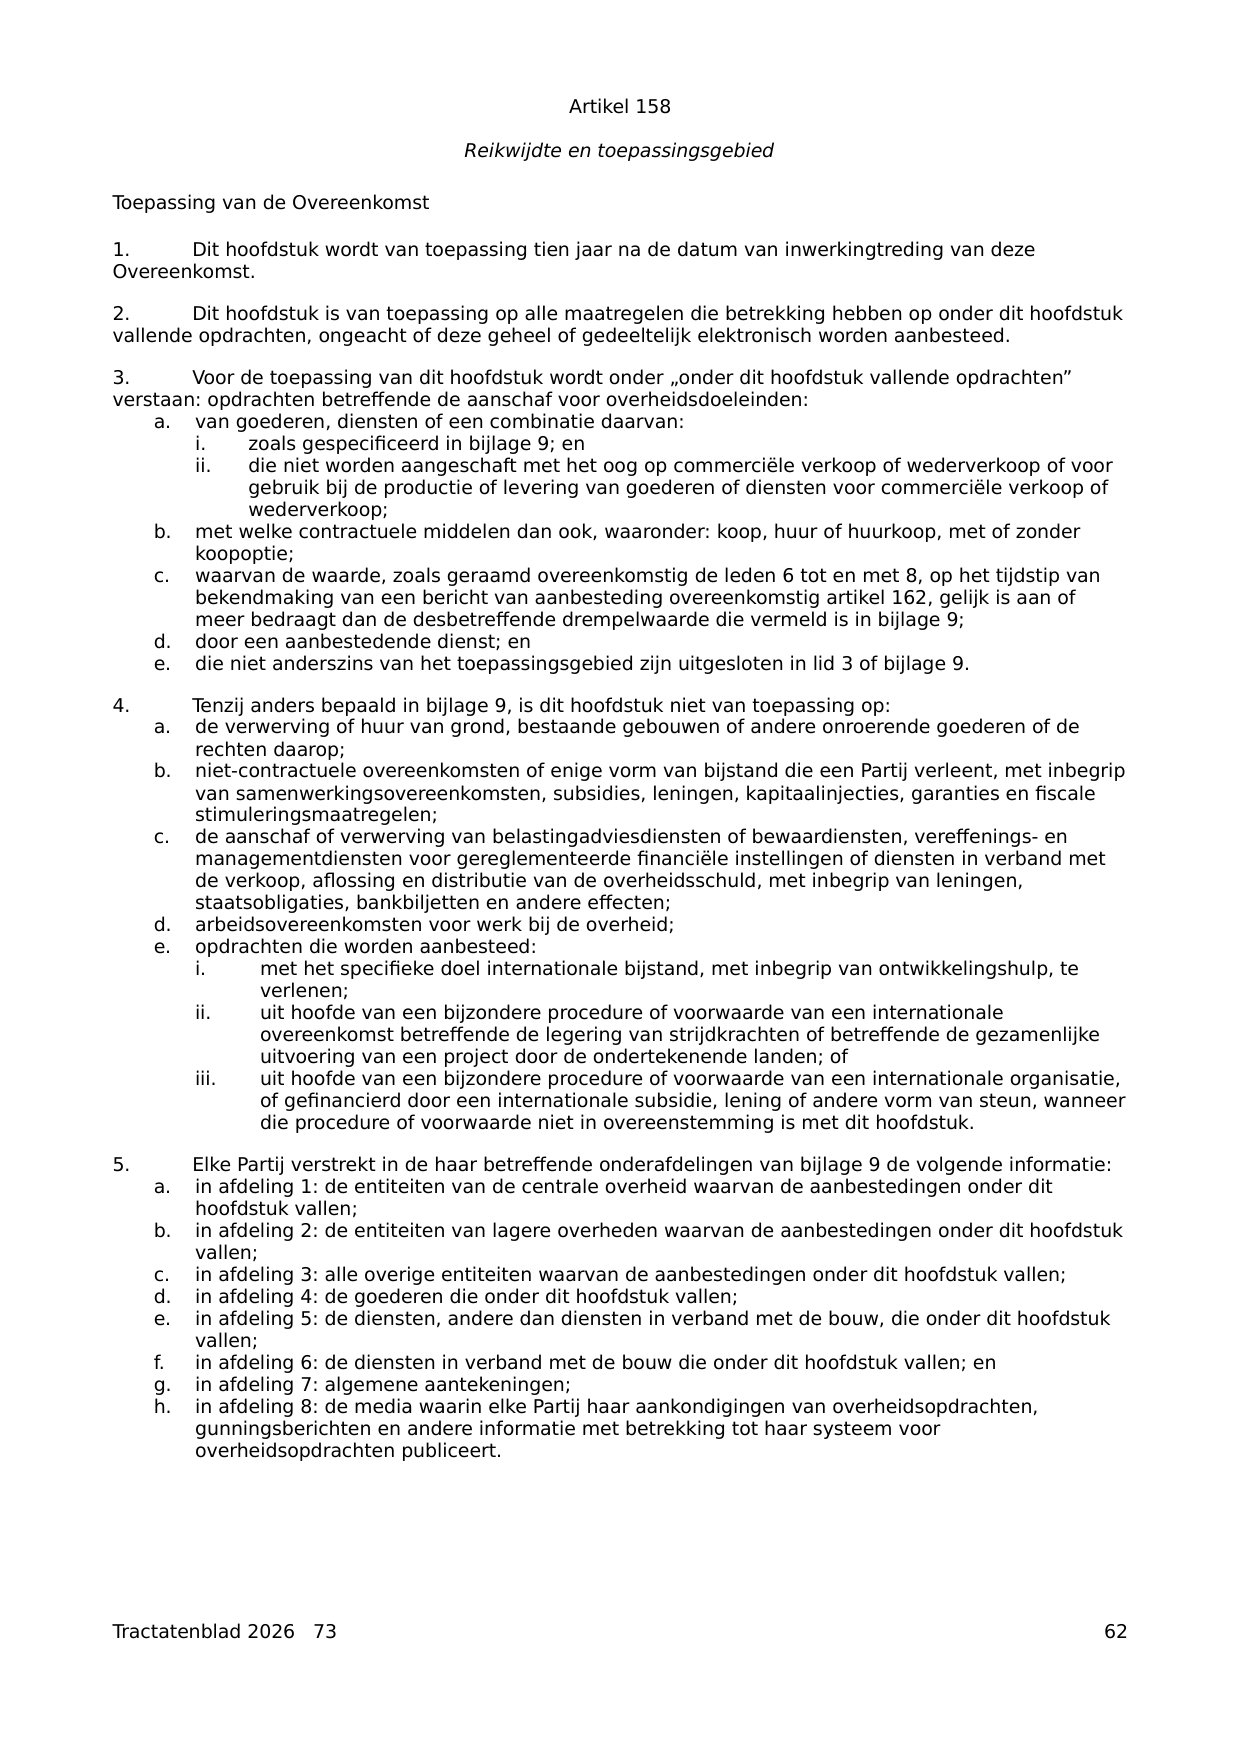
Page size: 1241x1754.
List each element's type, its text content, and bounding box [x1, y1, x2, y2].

text a. in afdeling 1: de entiteiten van de centrale overheid waarvan de aanbestedingen onder dit hoofdstuk vallen; [153, 1176, 1128, 1220]
text iii. uit hoofde van een bijzondere procedure of voorwaarde van een internationale organisatie, of gefinancierd door een internationale subsidie, lening of andere vorm van steun, wanneer die procedure of voorwaarde niet in overeenstemming is met dit hoofdstuk. [195, 1068, 1128, 1134]
text 4. Tenzij anders bepaald in bijlage 9, is dit hoofdstuk niet van toepassing op: [112, 694, 1128, 716]
text e. in afdeling 5: de diensten, andere dan diensten in verband met de bouw, die onder dit hoofdstuk vallen; [153, 1308, 1128, 1352]
text i. zoals gespecificeerd in bijlage 9; en [195, 433, 1128, 455]
text e. die niet anderszins van het toepassingsgebied zijn uitgesloten in lid 3 of bijlage 9. [153, 652, 1128, 674]
text i. met het specifieke doel internationale bijstand, met inbegrip van ontwikkelingshulp, te verlenen; [195, 958, 1128, 1002]
text ii. die niet worden aangeschaft met het oog op commerciële verkoop of wederverkoop of voor gebruik bij de productie of levering van goederen of diensten voor commerciële verkoop of wederverkoop; [195, 455, 1128, 521]
text c. in afdeling 3: alle overige entiteiten waarvan de aanbestedingen onder dit hoofdstuk vallen; [153, 1264, 1128, 1286]
text ii. uit hoofde van een bijzondere procedure of voorwaarde van een internationale overeenkomst betreffende de legering van strijdkrachten of betreffende de gezamenlijke uitvoering van een project door de ondertekenende landen; of [195, 1002, 1128, 1068]
text 1. Dit hoofdstuk wordt van toepassing tien jaar na de datum van inwerkingtreding van deze Overeenkomst. [112, 239, 1128, 283]
text c. de aanschaf of verwerving van belastingadviesdiensten of bewaardiensten, vereffenings- en managementdiensten voor gereglementeerde financiële instellingen of diensten in verband met de verkoop, aflossing en distributie van de overheidsschuld, met inbegrip van leningen, staatsobligaties, bankbiljetten en andere effecten; [153, 826, 1128, 914]
text 3. Voor de toepassing van dit hoofdstuk wordt onder „onder dit hoofdstuk vallende opdrachten” verstaan: opdrachten betreffende de aanschaf voor overheidsdoeleinden: [112, 367, 1128, 411]
text b. in afdeling 2: de entiteiten van lagere overheden waarvan de aanbestedingen onder dit hoofdstuk vallen; [153, 1220, 1128, 1264]
text e. opdrachten die worden aanbesteed: [153, 936, 1128, 958]
text g. in afdeling 7: algemene aantekeningen; [153, 1374, 1128, 1396]
text h. in afdeling 8: de media waarin elke Partij haar aankondigingen van overheidsopdrachten, gunningsberichten en andere informatie met betrekking tot haar systeem voor overheidsopdrachten publiceert. [153, 1396, 1128, 1462]
text d. arbeidsovereenkomsten voor werk bij de overheid; [153, 914, 1128, 936]
text b. niet-contractuele overeenkomsten of enige vorm van bijstand die een Partij verleent, met inbegrip van samenwerkingsovereenkomsten, subsidies, leningen, kapitaalinjecties, garanties en fiscale stimuleringsmaatregelen; [153, 760, 1128, 826]
subtitle Artikel 158 Reikwijdte en toepassingsgebied [112, 96, 1128, 162]
text c. waarvan de waarde, zoals geraamd overeenkomstig de leden 6 tot en met 8, op het tijdstip van bekendmaking van een bericht van aanbesteding overeenkomstig artikel 162, gelijk is aan of meer bedraagt dan de desbetreffende drempelwaarde die vermeld is in bijlage 9; [153, 564, 1128, 631]
text a. de verwerving of huur van grond, bestaande gebouwen of andere onroerende goederen of de rechten daarop; [153, 716, 1128, 760]
text 5. Elke Partij verstrekt in de haar betreffende onderafdelingen van bijlage 9 de volgende informatie: [112, 1154, 1128, 1176]
text d. in afdeling 4: de goederen die onder dit hoofdstuk vallen; [153, 1286, 1128, 1308]
text a. van goederen, diensten of een combinatie daarvan: [153, 411, 1128, 433]
text 2. Dit hoofdstuk is van toepassing op alle maatregelen die betrekking hebben op onder dit hoofdstuk vallende opdrachten, ongeacht of deze geheel of gedeeltelijk elektronisch worden aanbesteed. [112, 303, 1128, 347]
text f. in afdeling 6: de diensten in verband met de bouw die onder dit hoofdstuk vallen; en [153, 1352, 1128, 1374]
text d. door een aanbestedende dienst; en [153, 631, 1128, 652]
text b. met welke contractuele middelen dan ook, waaronder: koop, huur of huurkoop, met of zonder koopoptie; [153, 521, 1128, 564]
subtitle Toepassing van de Overeenkomst [112, 192, 1128, 214]
